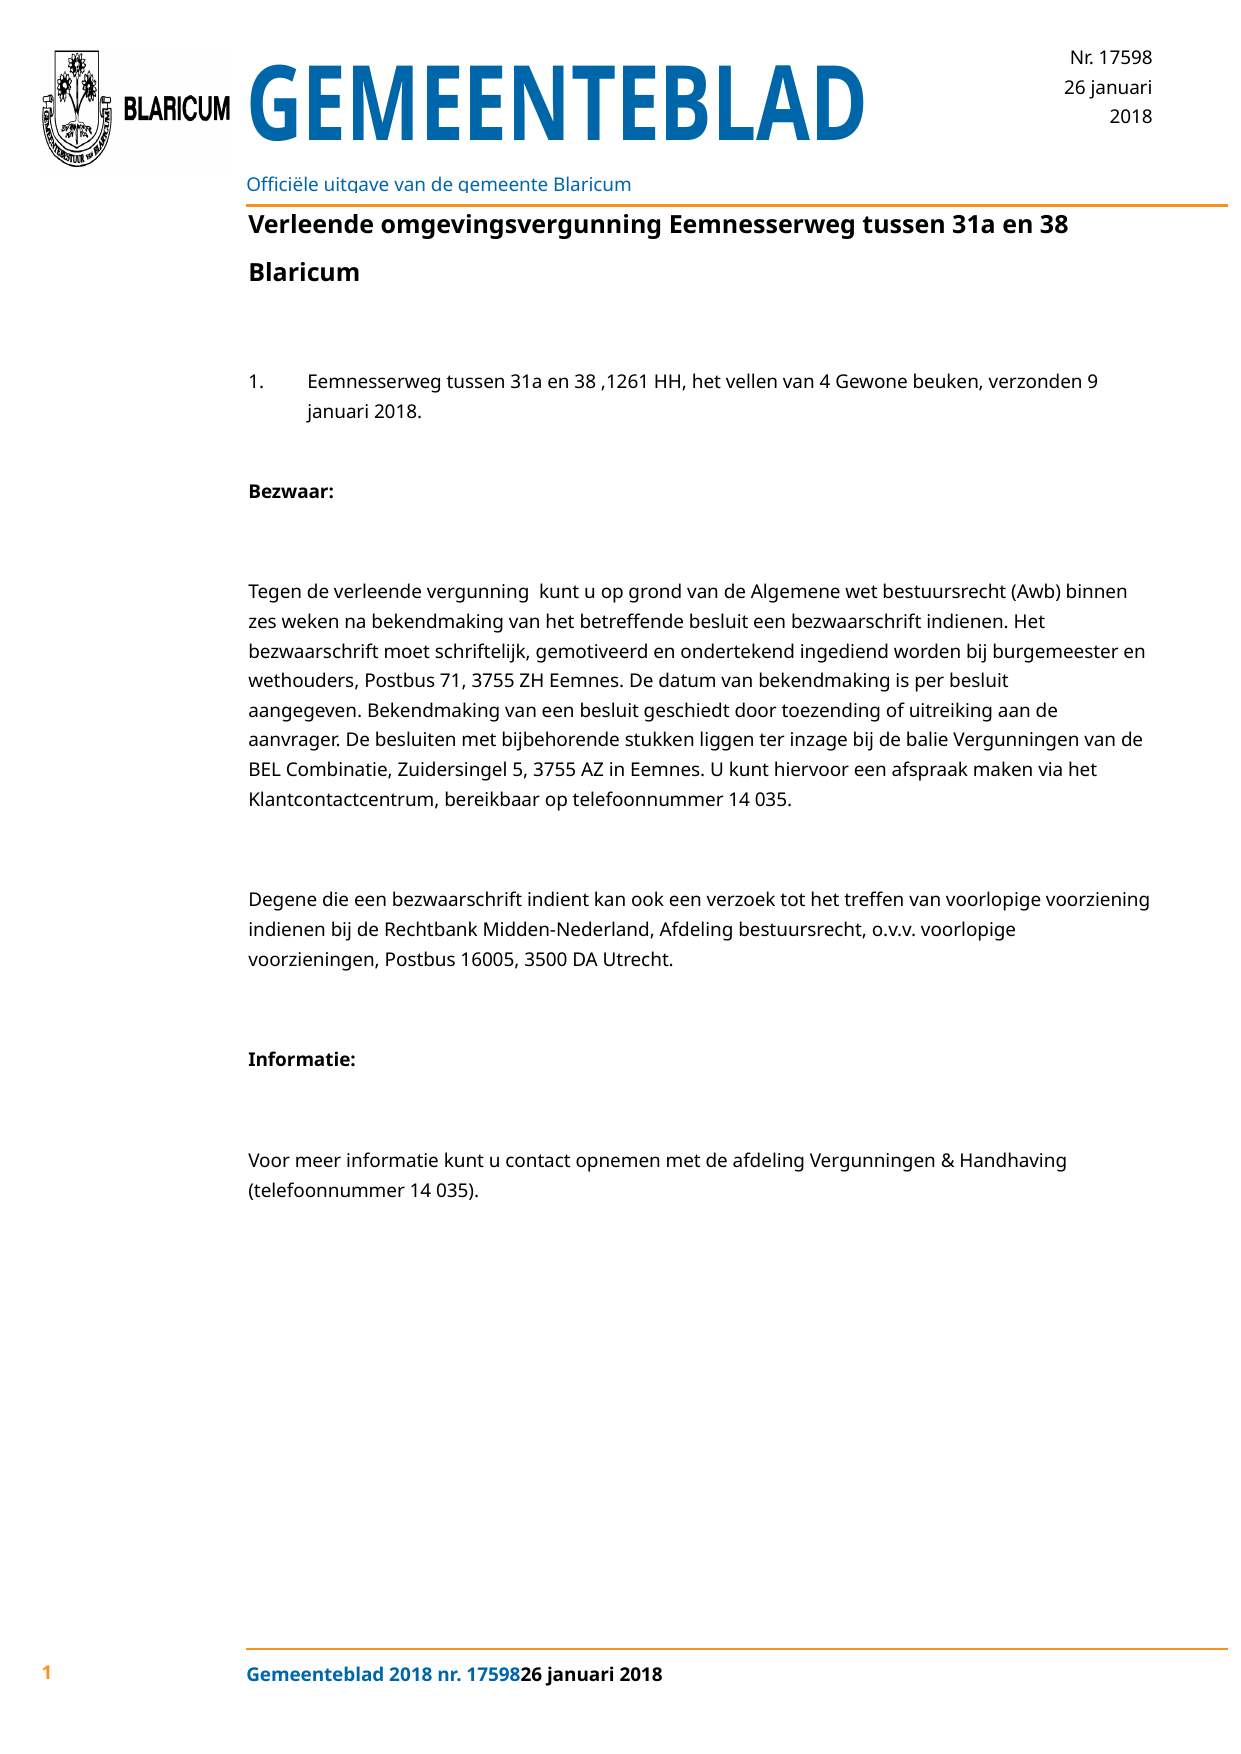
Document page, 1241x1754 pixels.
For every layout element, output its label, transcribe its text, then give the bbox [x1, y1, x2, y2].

text Voor meer informatie kunt u contact opnemen met de afdeling Vergunningen & Handhaving (telefoonnummer 14 035). [248, 1147, 1152, 1203]
text Tegen de verleende vergunning kunt u op grond van de Algemene wet bestuursrecht (Awb) binnen zes weken na bekendmaking van het betreffende besluit een bezwaarschrift indienen. Het bezwaarschrift moet schriftelijk, gemotiveerd en ondertekend ingediend worden bij burgemeester en wethouders, Postbus 71, 3755 ZH Eemnes. De datum van bekendmaking is per besluit aangegeven. Bekendmaking van een besluit geschiedt door toezending of uitreiking aan de aanvrager. De besluiten met bijbehorende stukken liggen ter inzage bij de balie Vergunningen van de BEL Combinatie, Zuidersingel 5, 3755 AZ in Eemnes. U kunt hiervoor een afspraak maken via het Klantcontactcentrum, bereikbaar op telefoonnummer 14 035. [248, 579, 1152, 812]
text Verleende omgevingsvergunning Eemnesserweg tussen 31a en 38 Blaricum [248, 207, 1152, 288]
text Degene die een bezwaarschrift indient kan ook een verzoek tot het treffen van voorlopige voorziening indienen bij de Rechtbank Midden-Nederland, Afdeling bestuursrecht, o.v.v. voorlopige voorzieningen, Postbus 16005, 3500 DA Utrecht. [248, 887, 1152, 972]
picture [41, 47, 231, 172]
list Eemnesserweg tussen 31a en 38 ,1261 HH, het vellen van 4 Gewone beuken, verzonden 9 januari 2018. [248, 368, 1152, 424]
text Informatie: [248, 1047, 1152, 1072]
text Bezwaar: [248, 478, 1152, 504]
